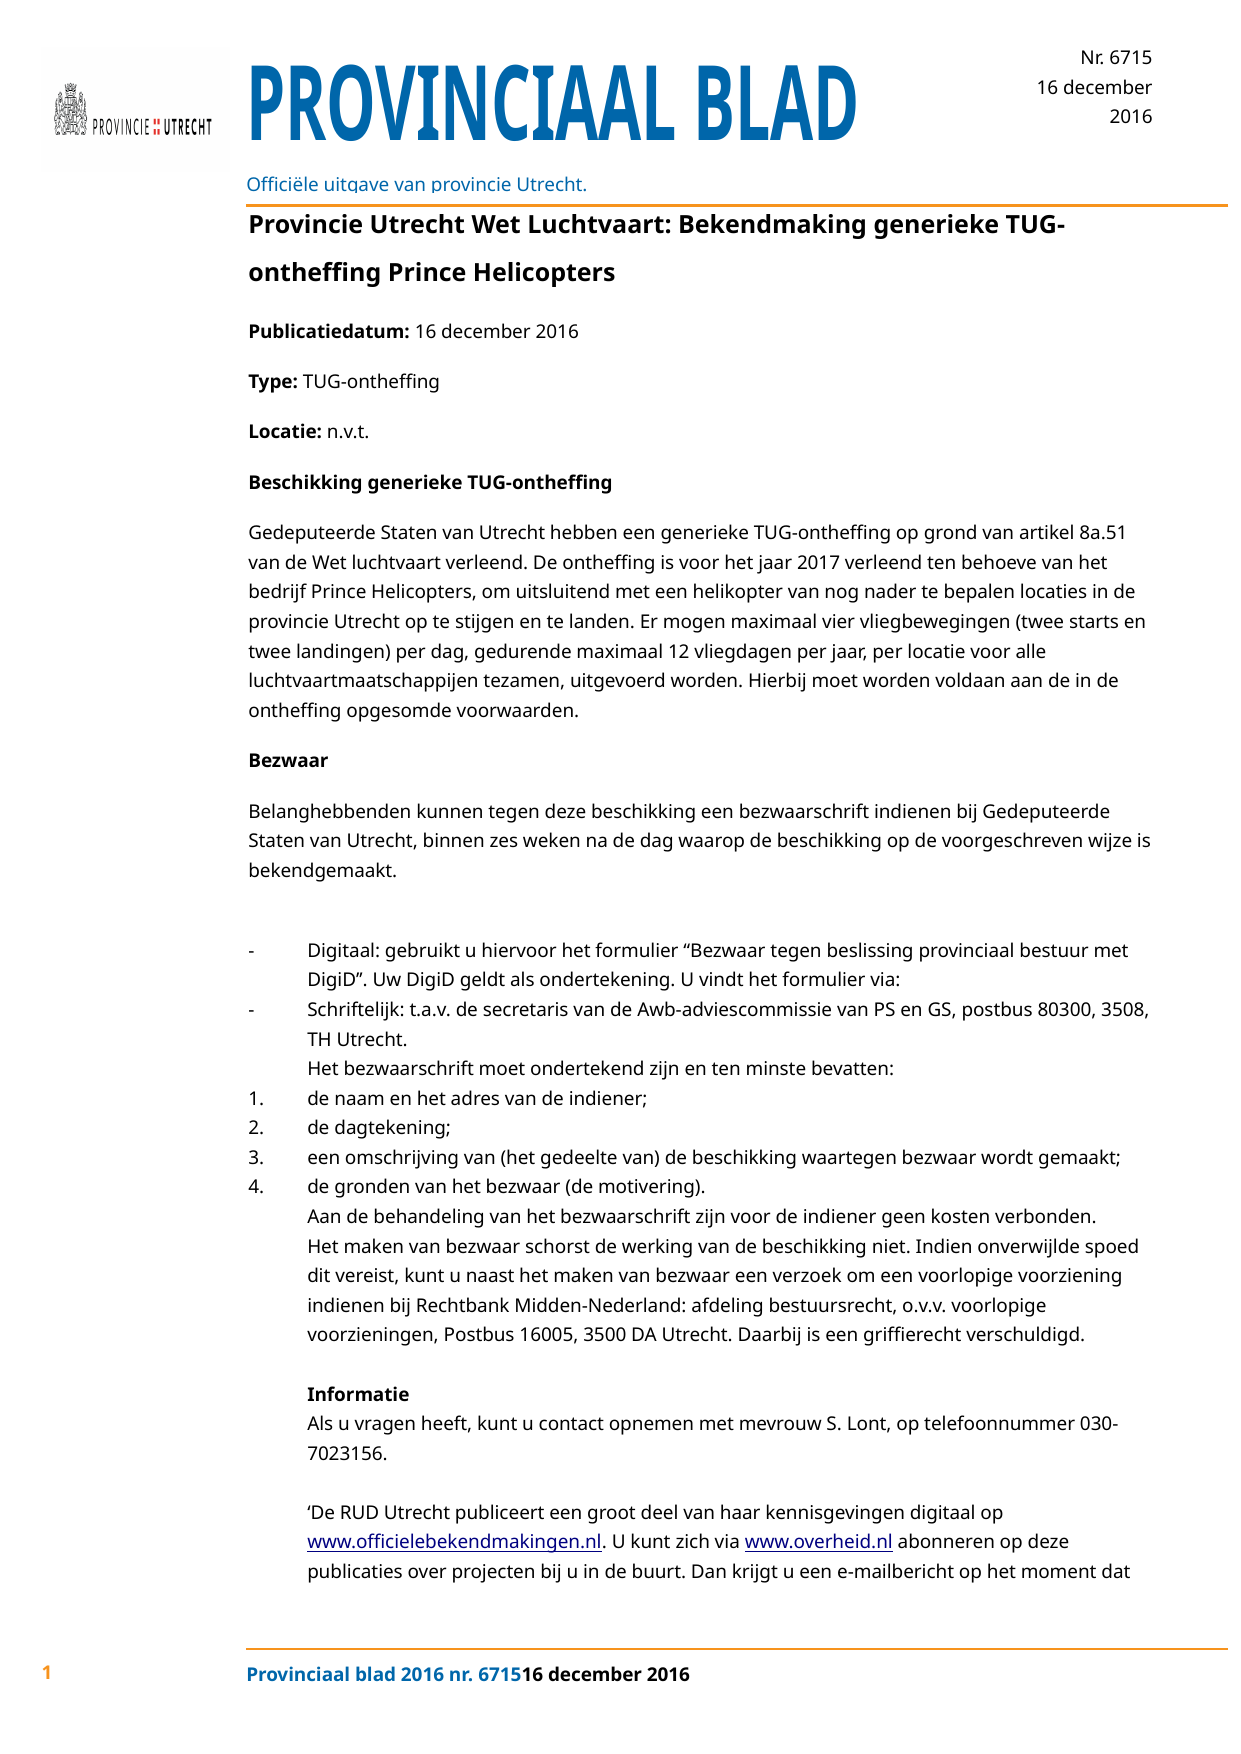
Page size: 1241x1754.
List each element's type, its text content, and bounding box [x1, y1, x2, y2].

list een omschrijving van (het gedeelte van) de beschikking waartegen bezwaar wordt gemaakt; [248, 1144, 1152, 1170]
text Beschikking generieke TUG-ontheffing [248, 469, 1152, 495]
picture [41, 47, 231, 172]
list Als u vragen heeft, kunt u contact opnemen met mevrouw S. Lont, op telefoonnummer 030-7023156. [248, 1410, 1152, 1466]
list Informatie [248, 1381, 1152, 1407]
text Locatie: n.v.t. [248, 419, 1152, 444]
list de gronden van het bezwaar (de motivering). [248, 1174, 1152, 1199]
list Schriftelijk: t.a.v. de secretaris van de Awb-adviescommissie van PS en GS, postbus 80300, 3508, TH Utrecht. [248, 996, 1152, 1052]
list Het bezwaarschrift moet ondertekend zijn en ten minste bevatten: [248, 1055, 1152, 1081]
list ‘De RUD Utrecht publiceert een groot deel van haar kennisgevingen digitaal op www.officielebekendmakingen.nl. U kunt zich via www.overheid.nl abonneren op deze publicaties over projecten bij u in de buurt. Dan krijgt u een e-mailbericht op het moment dat [248, 1499, 1152, 1584]
text Publicatiedatum: 16 december 2016 [248, 318, 1152, 344]
list de dagtekening; [248, 1114, 1152, 1140]
list Aan de behandeling van het bezwaarschrift zijn voor de indiener geen kosten verbonden. [248, 1203, 1152, 1229]
text Provincie Utrecht Wet Luchtvaart: Bekendmaking generieke TUG-ontheffing Prince Helicopters [248, 207, 1152, 288]
text Type: TUG-ontheffing [248, 368, 1152, 394]
text Gedeputeerde Staten van Utrecht hebben een generieke TUG-ontheffing op grond van artikel 8a.51 van de Wet luchtvaart verleend. De ontheffing is voor het jaar 2017 verleend ten behoeve van het bedrijf Prince Helicopters, om uitsluitend met een helikopter van nog nader te bepalen locaties in de provincie Utrecht op te stijgen en te landen. Er mogen maximaal vier vliegbewegingen (twee starts en twee landingen) per dag, gedurende maximaal 12 vliegdagen per jaar, per locatie voor alle luchtvaartmaatschappijen tezamen, uitgevoerd worden. Hierbij moet worden voldaan aan de in de ontheffing opgesomde voorwaarden. [248, 519, 1152, 723]
text Bezwaar [248, 747, 1152, 773]
text Belanghebbenden kunnen tegen deze beschikking een bezwaarschrift indienen bij Gedeputeerde Staten van Utrecht, binnen zes weken na de dag waarop de beschikking op de voorgeschreven wijze is bekendgemaakt. [248, 798, 1152, 883]
list Digitaal: gebruikt u hiervoor het formulier “Bezwaar tegen beslissing provinciaal bestuur met DigiD’’. Uw DigiD geldt als ondertekening. U vindt het formulier via: [248, 937, 1152, 992]
list Het maken van bezwaar schorst de werking van de beschikking niet. Indien onverwijlde spoed dit vereist, kunt u naast het maken van bezwaar een verzoek om een voorlopige voorziening indienen bij Rechtbank Midden-Nederland: afdeling bestuursrecht, o.v.v. voorlopige voorzieningen, Postbus 16005, 3500 DA Utrecht. Daarbij is een griffierecht verschuldigd. [248, 1233, 1152, 1347]
list de naam en het adres van de indiener; [248, 1085, 1152, 1111]
